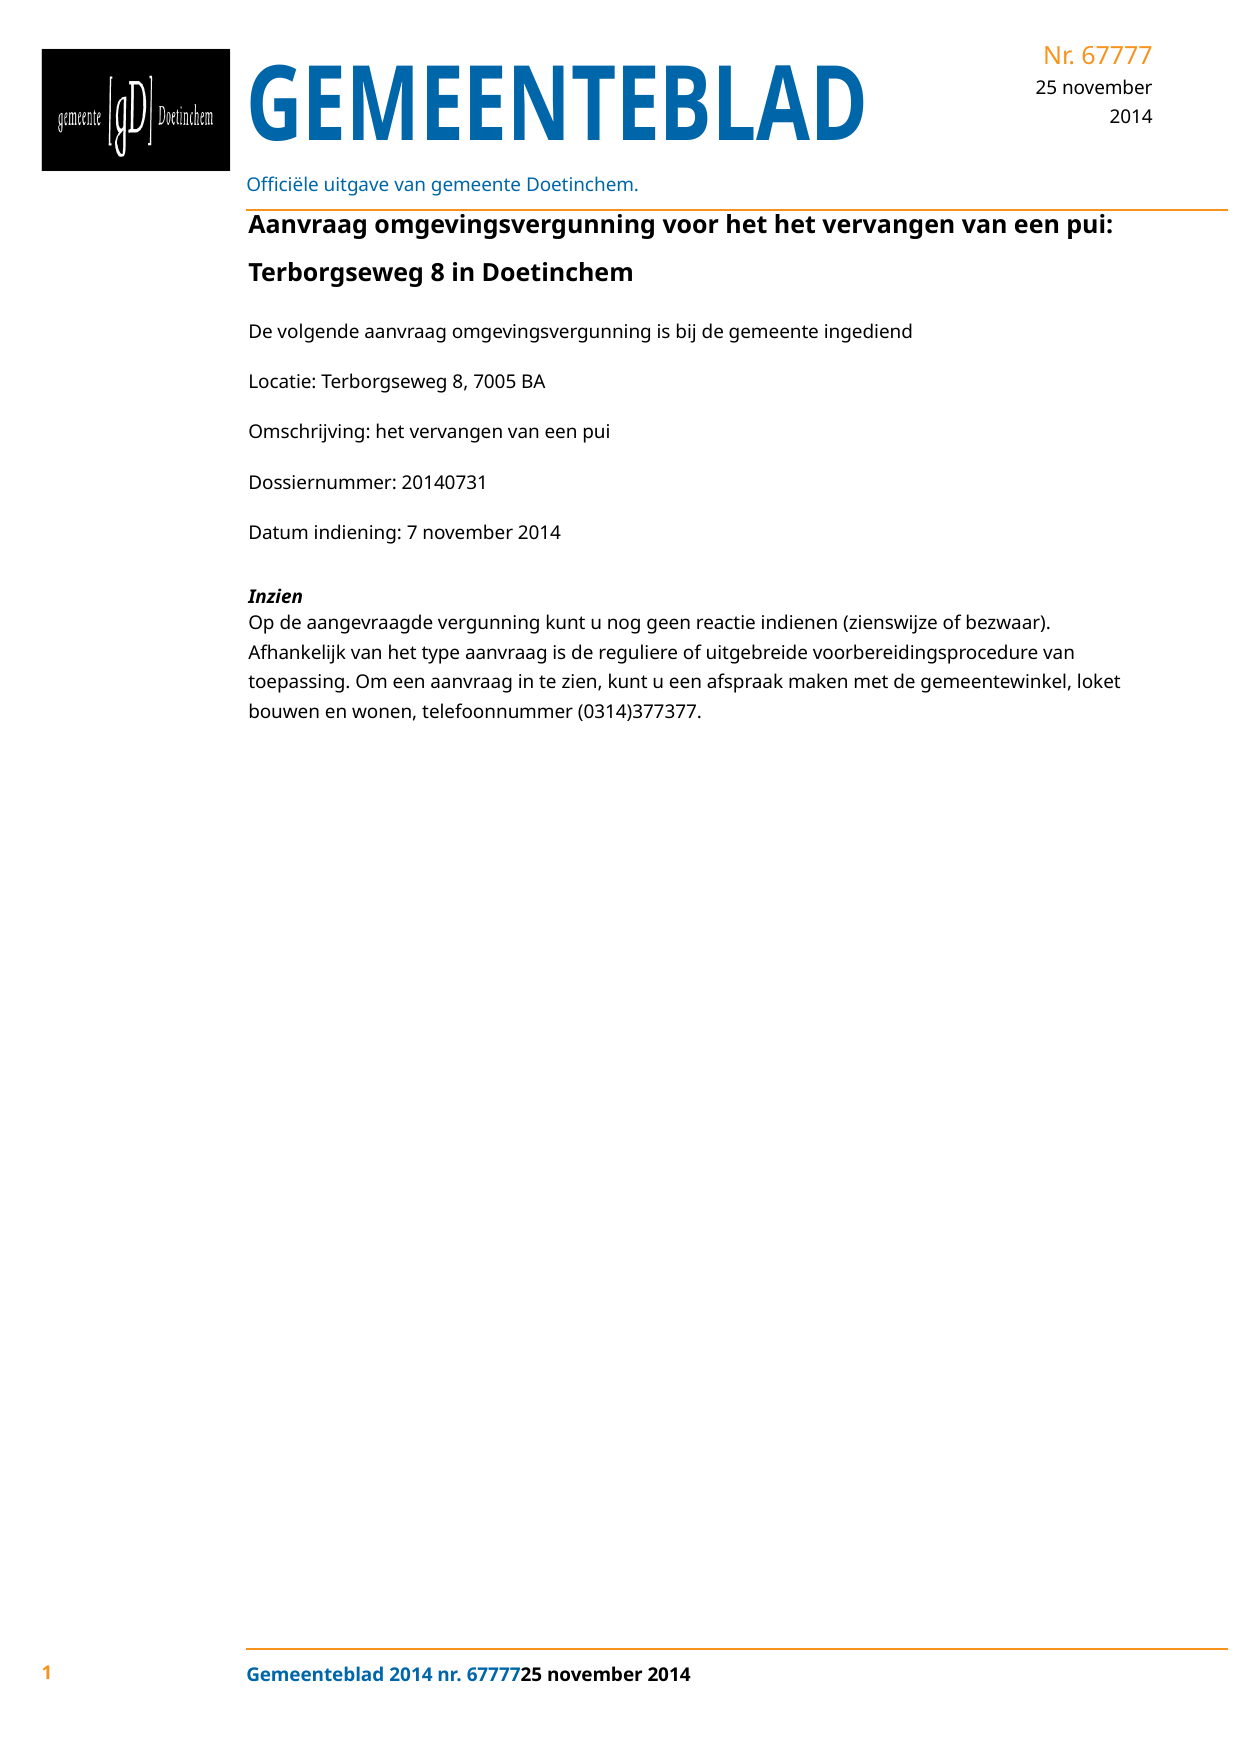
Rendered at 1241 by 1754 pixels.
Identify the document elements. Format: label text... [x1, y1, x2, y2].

text Dossiernummer: 20140731 [248, 469, 1152, 495]
text Omschrijving: het vervangen van een pui [248, 419, 1152, 444]
text De volgende aanvraag omgevingsvergunning is bij de gemeente ingediend [248, 318, 1152, 344]
text Op de aangevraagde vergunning kunt u nog geen reactie indienen (zienswijze of bezwaar). Afhankelijk van het type aanvraag is de reguliere of uitgebreide voorbereidingsprocedure van toepassing. Om een aanvraag in te zien, kunt u een afspraak maken met de gemeentewinkel, loket bouwen en wonen, telefoonnummer (0314)377377. [248, 609, 1152, 724]
text Datum indiening: 7 november 2014 [248, 519, 1152, 545]
text Locatie: Terborgseweg 8, 7005 BA [248, 368, 1152, 394]
picture [41, 47, 231, 172]
text Aanvraag omgevingsvergunning voor het het vervangen van een pui: Terborgseweg 8 in Doetinchem [248, 211, 1152, 288]
text Inzien [248, 583, 1152, 609]
